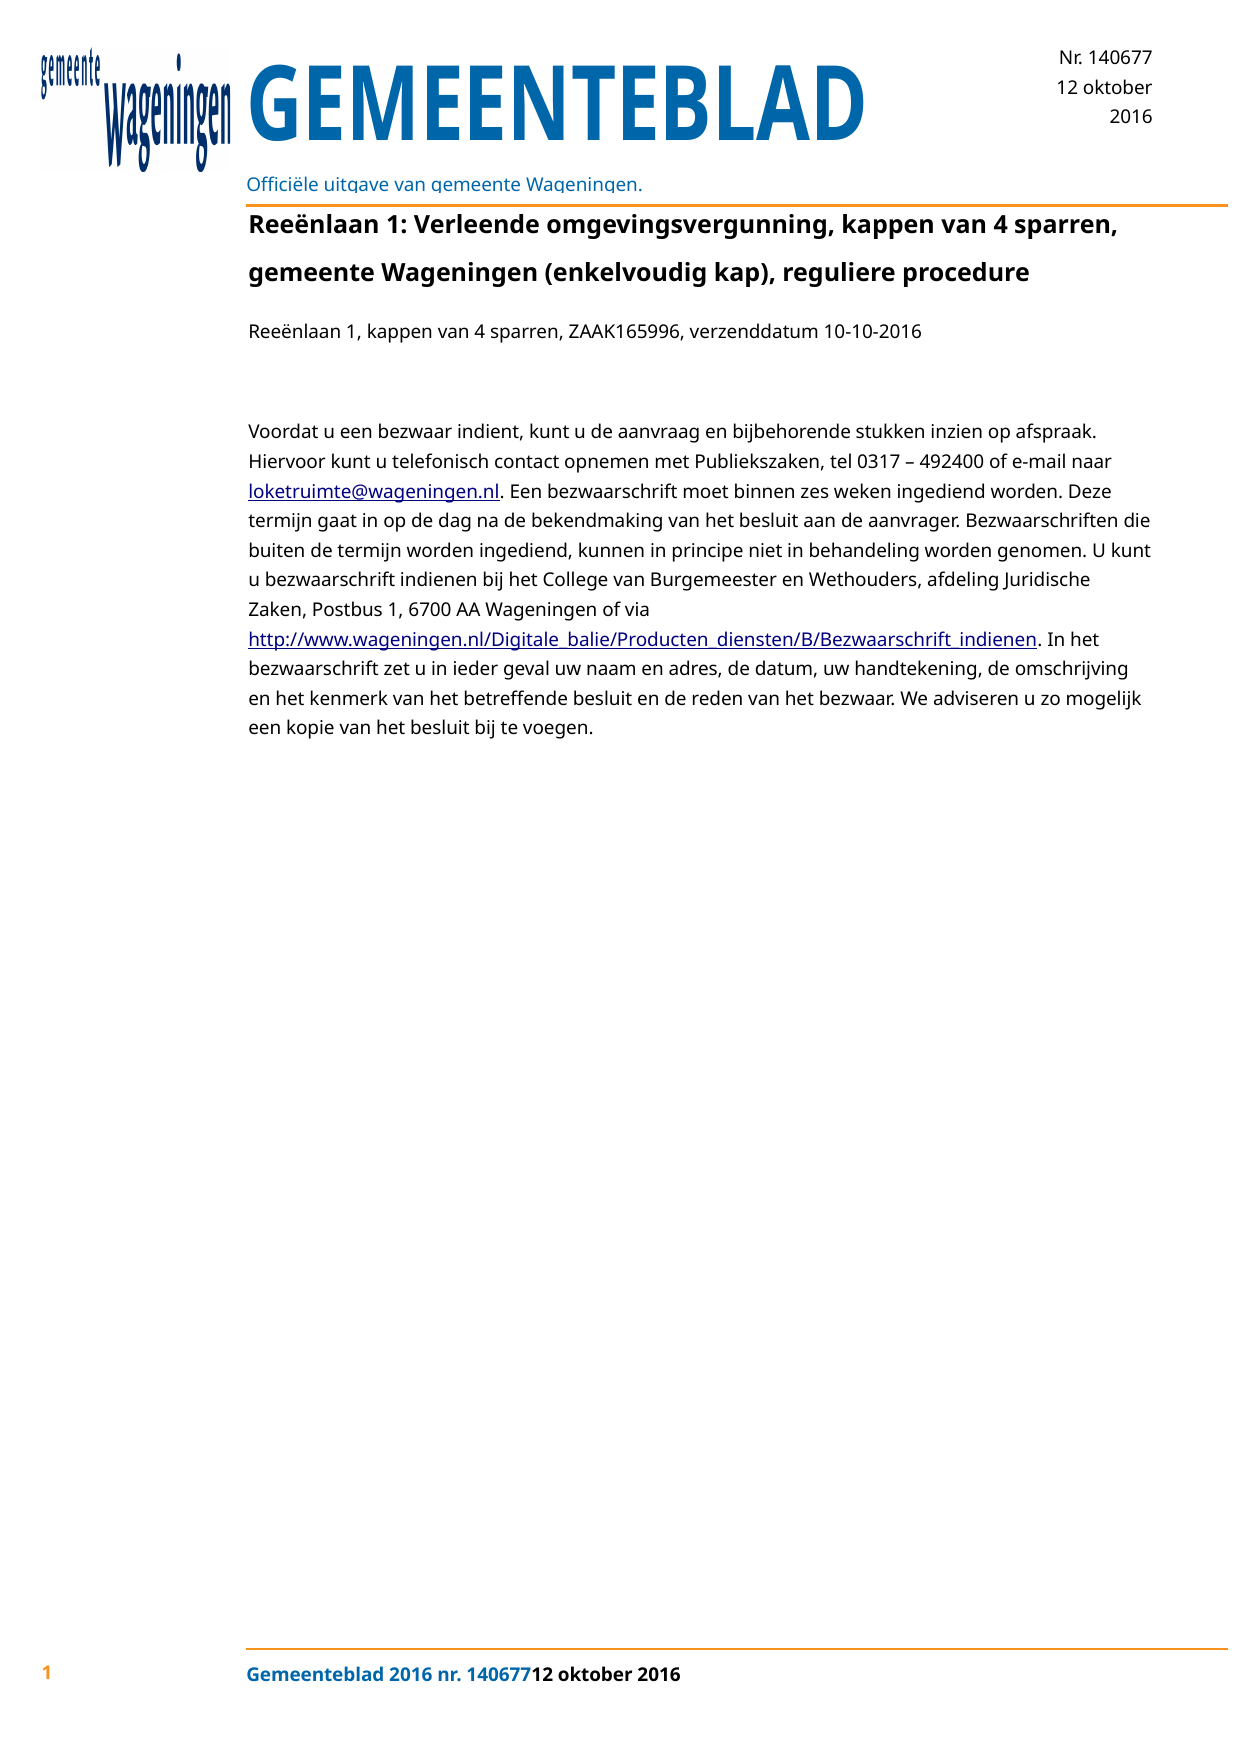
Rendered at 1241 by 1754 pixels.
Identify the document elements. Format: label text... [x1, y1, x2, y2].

picture [41, 47, 231, 172]
text Reeënlaan 1: Verleende omgevingsvergunning, kappen van 4 sparren, gemeente Wageningen (enkelvoudig kap), reguliere procedure [248, 207, 1152, 288]
text Voordat u een bezwaar indient, kunt u de aanvraag en bijbehorende stukken inzien op afspraak. Hiervoor kunt u telefonisch contact opnemen met Publiekszaken, tel 0317 – 492400 of e-mail naar loketruimte@wageningen.nl. Een bezwaarschrift moet binnen zes weken ingediend worden. Deze termijn gaat in op de dag na de bekendmaking van het besluit aan de aanvrager. Bezwaarschriften die buiten de termijn worden ingediend, kunnen in principe niet in behandeling worden genomen. U kunt u bezwaarschrift indienen bij het College van Burgemeester en Wethouders, afdeling Juridische Zaken, Postbus 1, 6700 AA Wageningen of via http://www.wageningen.nl/Digitale_balie/Producten_diensten/B/Bezwaarschrift_indienen. In het bezwaarschrift zet u in ieder geval uw naam en adres, de datum, uw handtekening, de omschrijving en het kenmerk van het betreffende besluit en de reden van het bezwaar. We adviseren u zo mogelijk een kopie van het besluit bij te voegen. [248, 419, 1152, 740]
text Reeënlaan 1, kappen van 4 sparren, ZAAK165996, verzenddatum 10-10-2016 [248, 318, 1152, 344]
